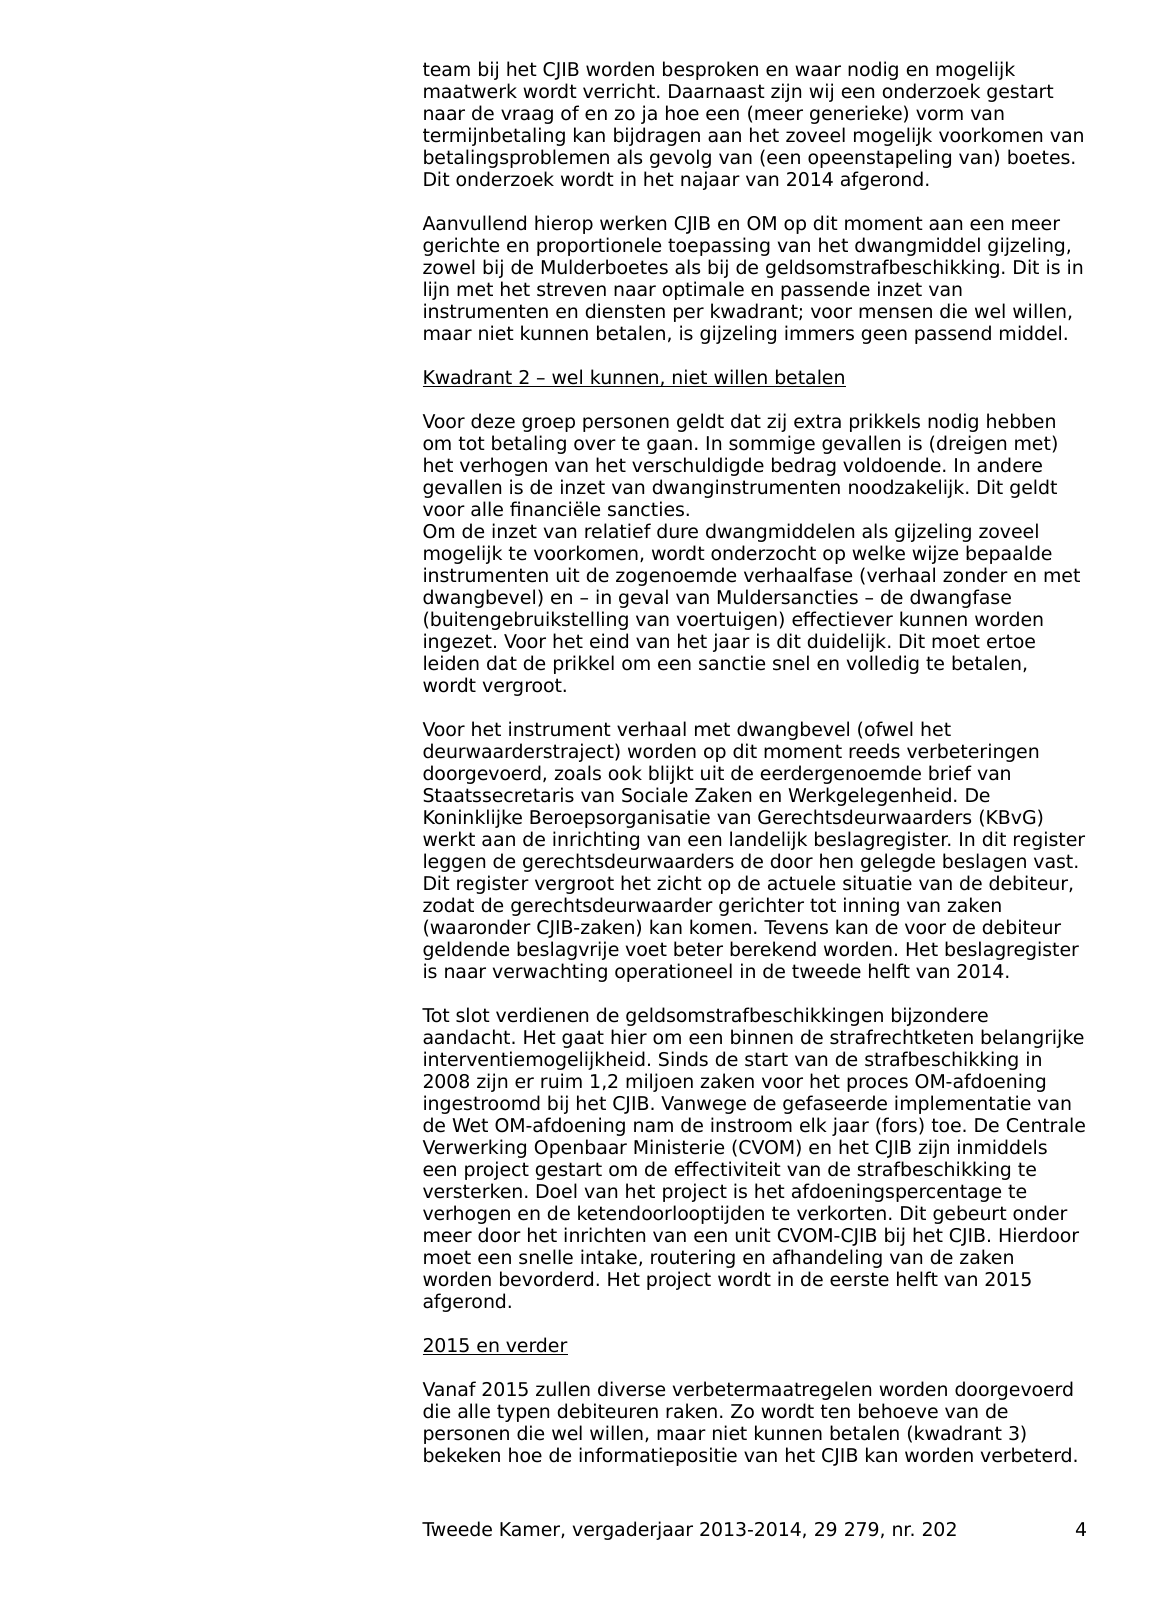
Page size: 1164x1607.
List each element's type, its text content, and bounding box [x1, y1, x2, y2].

text Aanvullend hierop werken CJIB en OM op dit moment aan een meer gerichte en proportionele toepassing van het dwangmiddel gijzeling, zowel bij de Mulderboetes als bij de geldsomstrafbeschikking. Dit is in lijn met het streven naar optimale en passende inzet van instrumenten en diensten per kwadrant; voor mensen die wel willen, maar niet kunnen betalen, is gijzeling immers geen passend middel. [422, 213, 1087, 345]
text Om de inzet van relatief dure dwangmiddelen als gijzeling zoveel mogelijk te voorkomen, wordt onderzocht op welke wijze bepaalde instrumenten uit de zogenoemde verhaalfase (verhaal zonder en met dwangbevel) en – in geval van Muldersancties – de dwangfase (buitengebruikstelling van voertuigen) effectiever kunnen worden ingezet. Voor het eind van het jaar is dit duidelijk. Dit moet ertoe leiden dat de prikkel om een sanctie snel en volledig te betalen, wordt vergroot. [422, 521, 1087, 697]
text Voor deze groep personen geldt dat zij extra prikkels nodig hebben om tot betaling over te gaan. In sommige gevallen is (dreigen met) het verhogen van het verschuldigde bedrag voldoende. In andere gevallen is de inzet van dwanginstrumenten noodzakelijk. Dit geldt voor alle financiële sancties. [422, 411, 1087, 521]
text Voor het instrument verhaal met dwangbevel (ofwel het deurwaarderstraject) worden op dit moment reeds verbeteringen doorgevoerd, zoals ook blijkt uit de eerdergenoemde brief van Staatssecretaris van Sociale Zaken en Werkgelegenheid. De Koninklijke Beroepsorganisatie van Gerechtsdeurwaarders (KBvG) werkt aan de inrichting van een landelijk beslagregister. In dit register leggen de gerechtsdeurwaarders de door hen gelegde beslagen vast. Dit register vergroot het zicht op de actuele situatie van de debiteur, zodat de gerechtsdeurwaarder gerichter tot inning van zaken (waaronder CJIB-zaken) kan komen. Tevens kan de voor de debiteur geldende beslagvrije voet beter berekend worden. Het beslagregister is naar verwachting operationeel in de tweede helft van 2014. [422, 719, 1087, 983]
text team bij het CJIB worden besproken en waar nodig en mogelijk maatwerk wordt verricht. Daarnaast zijn wij een onderzoek gestart naar de vraag of en zo ja hoe een (meer generieke) vorm van termijnbetaling kan bijdragen aan het zoveel mogelijk voorkomen van betalingsproblemen als gevolg van (een opeenstapeling van) boetes. Dit onderzoek wordt in het najaar van 2014 afgerond. [422, 59, 1087, 191]
text Tot slot verdienen de geldsomstrafbeschikkingen bijzondere aandacht. Het gaat hier om een binnen de strafrechtketen belangrijke interventiemogelijkheid. Sinds de start van de strafbeschikking in 2008 zijn er ruim 1,2 miljoen zaken voor het proces OM-afdoening ingestroomd bij het CJIB. Vanwege de gefaseerde implementatie van de Wet OM-afdoening nam de instroom elk jaar (fors) toe. De Centrale Verwerking Openbaar Ministerie (CVOM) en het CJIB zijn inmiddels een project gestart om de effectiviteit van de strafbeschikking te versterken. Doel van het project is het afdoeningspercentage te verhogen en de ketendoorlooptijden te verkorten. Dit gebeurt onder meer door het inrichten van een unit CVOM-CJIB bij het CJIB. Hierdoor moet een snelle intake, routering en afhandeling van de zaken worden bevorderd. Het project wordt in de eerste helft van 2015 afgerond. [422, 1005, 1087, 1313]
subtitle Kwadrant 2 – wel kunnen, niet willen betalen [422, 367, 1087, 389]
text Vanaf 2015 zullen diverse verbetermaatregelen worden doorgevoerd die alle typen debiteuren raken. Zo wordt ten behoeve van de personen die wel willen, maar niet kunnen betalen (kwadrant 3) bekeken hoe de informatiepositie van het CJIB kan worden verbeterd. [422, 1379, 1087, 1467]
subtitle 2015 en verder [422, 1335, 1087, 1357]
